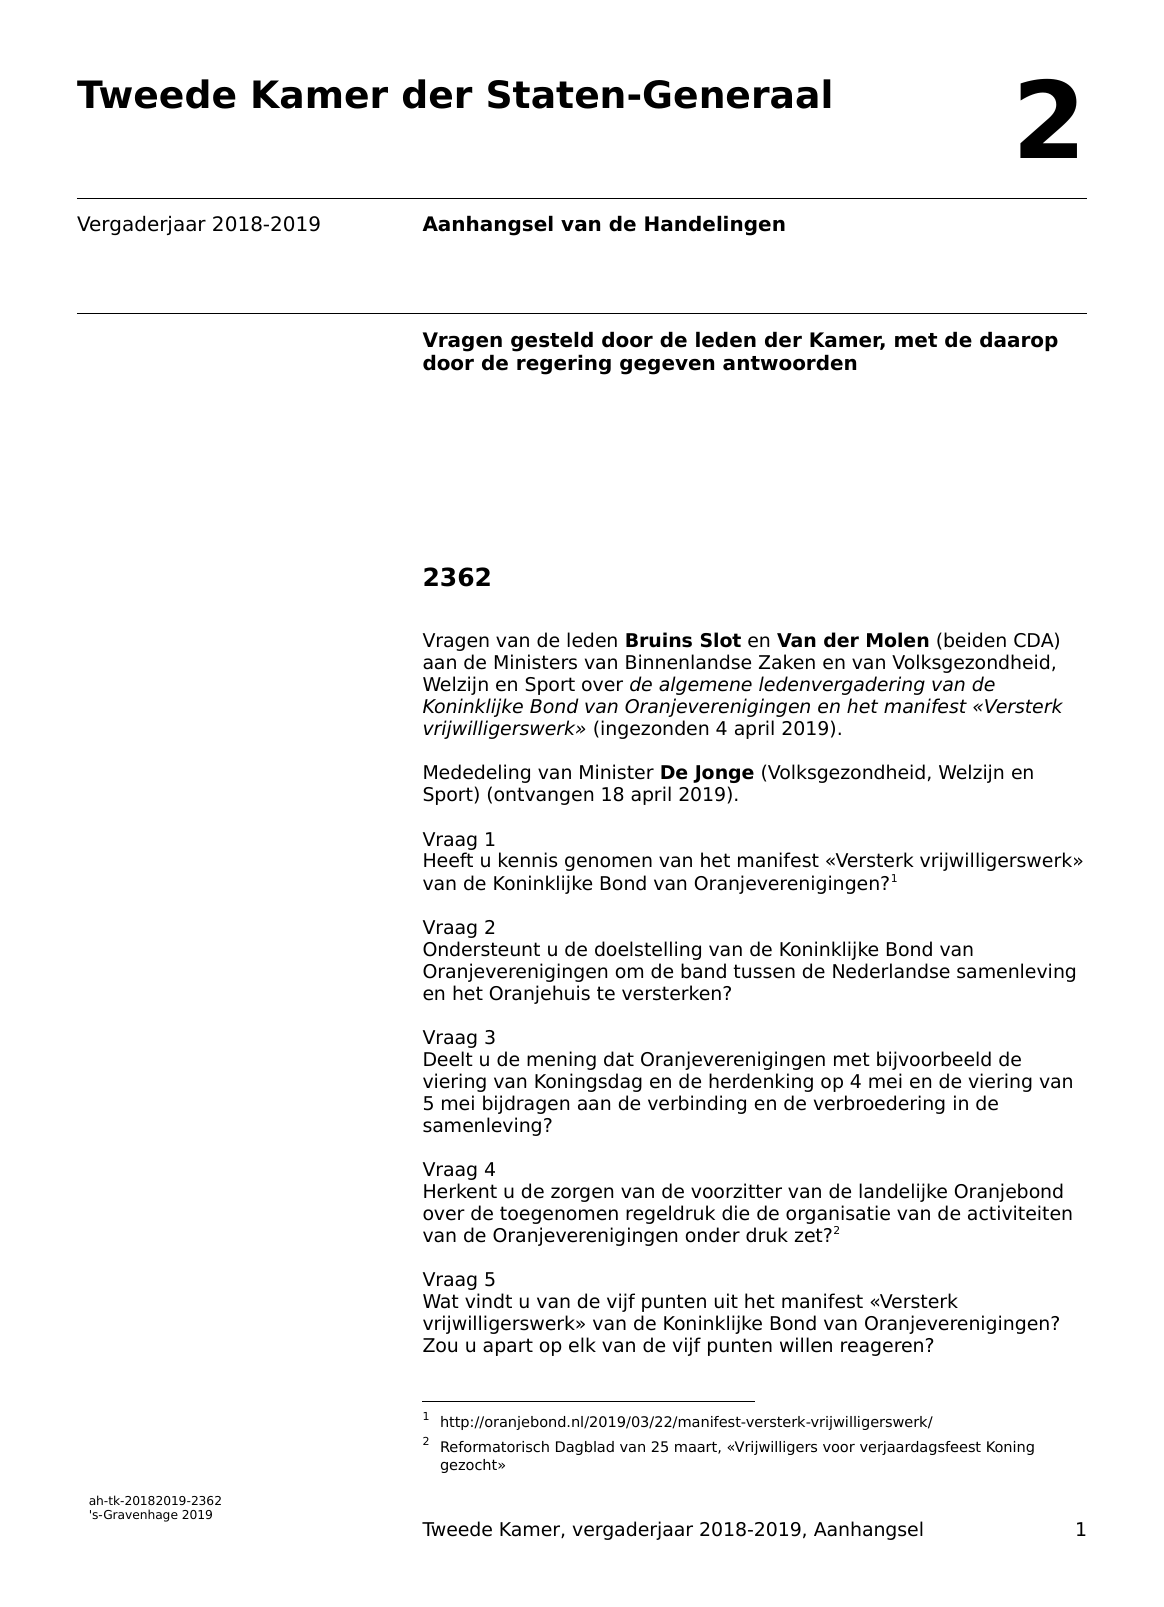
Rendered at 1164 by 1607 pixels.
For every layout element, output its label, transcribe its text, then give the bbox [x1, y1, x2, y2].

text Herkent u de zorgen van de voorzitter van de landelijke Oranjebond over de toegenomen regeldruk die de organisatie van de activiteiten van de Oranjeverenigingen onder druk zet? [422, 1181, 1087, 1247]
text Vraag 4 [422, 1159, 1087, 1181]
table_cell Vergaderjaar 2018-2019 [77, 199, 422, 313]
text Ondersteunt u de doelstelling van de Koninklijke Bond van Oranjeverenigingen om de band tussen de Nederlandse samenleving en het Oranjehuis te versterken? [422, 938, 1087, 1004]
text Vraag 3 [422, 1027, 1087, 1049]
table_header Tweede Kamer der Staten-Generaal [77, 59, 886, 198]
text Vraag 1 [422, 828, 1087, 850]
text Vragen van de leden Bruins Slot en Van der Molen (beiden CDA) aan de Ministers van Binnenlandse Zaken en van Volksgezondheid, Welzijn en Sport over de algemene ledenvergadering van de Koninklijke Bond van Oranjeverenigingen en het manifest «Versterk vrijwilligerswerk» (ingezonden 4 april 2019). [422, 630, 1087, 740]
text Wat vindt u van de vijf punten uit het manifest «Versterk vrijwilligerswerk» van de Koninklijke Bond van Oranjeverenigingen? Zou u apart op elk van de vijf punten willen reageren? [422, 1291, 1087, 1357]
text 2362 [422, 563, 1087, 592]
text http://oranjebond.nl/2019/03/22/manifest-versterk-vrijwilligerswerk/ [422, 1410, 1087, 1432]
text ah-tk-20182019-2362 [88, 1494, 323, 1508]
table_header 2 [886, 59, 1087, 198]
text Mededeling van Minister De Jonge (Volksgezondheid, Welzijn en Sport) (ontvangen 18 april 2019). [422, 762, 1087, 806]
text Heeft u kennis genomen van het manifest «Versterk vrijwilligerswerk» van de Koninklijke Bond van Oranjeverenigingen? [422, 850, 1087, 894]
text Vraag 5 [422, 1269, 1087, 1291]
text Deelt u de mening dat Oranjeverenigingen met bijvoorbeeld de viering van Koningsdag en de herdenking op 4 mei en de viering van 5 mei bijdragen aan de verbinding en de verbroedering in de samenleving? [422, 1049, 1087, 1137]
table_cell Aanhangsel van de Handelingen [422, 199, 1087, 313]
text Vraag 2 [422, 917, 1087, 938]
text 's-Gravenhage 2019 [88, 1508, 323, 1522]
table_cell [77, 314, 422, 375]
table_cell Vragen gesteld door de leden der Kamer, met de daarop door de regering gegeven antwoorden [422, 314, 1087, 375]
text Reformatorisch Dagblad van 25 maart, «Vrijwilligers voor verjaardagsfeest Koning gezocht» [422, 1435, 1087, 1474]
